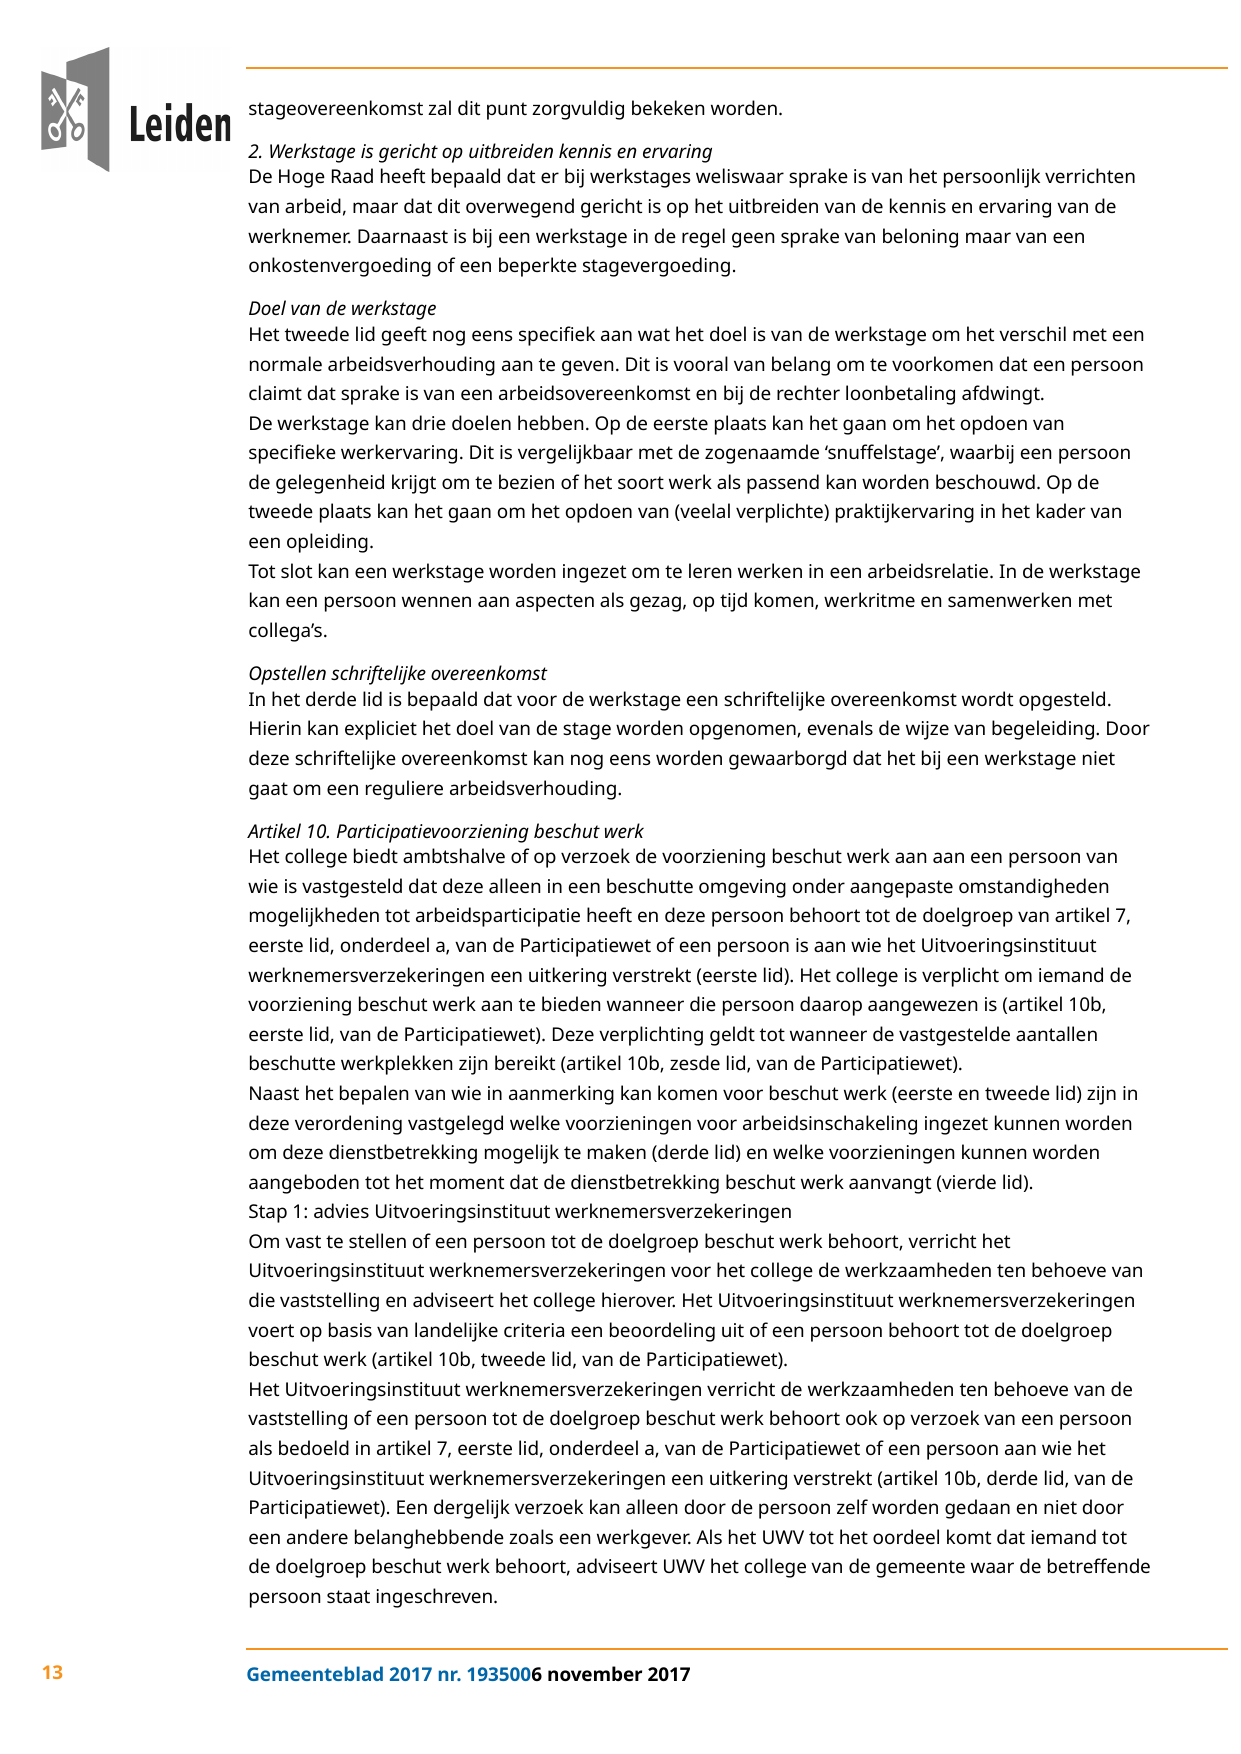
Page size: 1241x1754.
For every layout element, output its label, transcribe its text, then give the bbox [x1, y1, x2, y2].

text 2. Werkstage is gericht op uitbreiden kennis en ervaring [248, 138, 1152, 164]
text De werkstage kan drie doelen hebben. Op de eerste plaats kan het gaan om het opdoen van specifieke werkervaring. Dit is vergelijkbaar met de zogenaamde ‘snuffelstage’, waarbij een persoon de gelegenheid krijgt om te bezien of het soort werk als passend kan worden beschouwd. Op de tweede plaats kan het gaan om het opdoen van (veelal verplichte) praktijkervaring in het kader van een opleiding. [248, 410, 1152, 554]
text Opstellen schriftelijke overeenkomst [248, 660, 1152, 686]
text In het derde lid is bepaald dat voor de werkstage een schriftelijke overeenkomst wordt opgesteld. Hierin kan expliciet het doel van de stage worden opgenomen, evenals de wijze van begeleiding. Door deze schriftelijke overeenkomst kan nog eens worden gewaarborgd dat het bij een werkstage niet gaat om een reguliere arbeidsverhouding. [248, 686, 1152, 800]
text stageovereenkomst zal dit punt zorgvuldig bekeken worden. [248, 95, 1152, 121]
text De Hoge Raad heeft bepaald dat er bij werkstages weliswaar sprake is van het persoonlijk verrichten van arbeid, maar dat dit overwegend gericht is op het uitbreiden van de kennis en ervaring van de werknemer. Daarnaast is bij een werkstage in de regel geen sprake van beloning maar van een onkostenvergoeding of een beperkte stagevergoeding. [248, 164, 1152, 278]
text Doel van de werkstage [248, 296, 1152, 321]
text Tot slot kan een werkstage worden ingezet om te leren werken in een arbeidsrelatie. In de werkstage kan een persoon wennen aan aspecten als gezag, op tijd komen, werkritme en samenwerken met collega’s. [248, 558, 1152, 643]
picture [41, 47, 231, 172]
text Naast het bepalen van wie in aanmerking kan komen voor beschut werk (eerste en tweede lid) zijn in deze verordening vastgelegd welke voorzieningen voor arbeidsinschakeling ingezet kunnen worden om deze dienstbetrekking mogelijk te maken (derde lid) en welke voorzieningen kunnen worden aangeboden tot het moment dat de dienstbetrekking beschut werk aanvangt (vierde lid). [248, 1080, 1152, 1195]
text Het tweede lid geeft nog eens specifiek aan wat het doel is van de werkstage om het verschil met een normale arbeidsverhouding aan te geven. Dit is vooral van belang om te voorkomen dat een persoon claimt dat sprake is van een arbeidsovereenkomst en bij de rechter loonbetaling afdwingt. [248, 321, 1152, 406]
text Stap 1: advies Uitvoeringsinstituut werknemersverzekeringen [248, 1198, 1152, 1224]
text Om vast te stellen of een persoon tot de doelgroep beschut werk behoort, verricht het Uitvoeringsinstituut werknemersverzekeringen voor het college de werkzaamheden ten behoeve van die vaststelling en adviseert het college hierover. Het Uitvoeringsinstituut werknemersverzekeringen voert op basis van landelijke criteria een beoordeling uit of een persoon behoort tot de doelgroep beschut werk (artikel 10b, tweede lid, van de Participatiewet). [248, 1228, 1152, 1372]
text Het Uitvoeringsinstituut werknemersverzekeringen verricht de werkzaamheden ten behoeve van de vaststelling of een persoon tot de doelgroep beschut werk behoort ook op verzoek van een persoon als bedoeld in artikel 7, eerste lid, onderdeel a, van de Participatiewet of een persoon aan wie het Uitvoeringsinstituut werknemersverzekeringen een uitkering verstrekt (artikel 10b, derde lid, van de Participatiewet). Een dergelijk verzoek kan alleen door de persoon zelf worden gedaan en niet door een andere belanghebbende zoals een werkgever. Als het UWV tot het oordeel komt dat iemand tot de doelgroep beschut werk behoort, adviseert UWV het college van de gemeente waar de betreffende persoon staat ingeschreven. [248, 1376, 1152, 1609]
text Het college biedt ambtshalve of op verzoek de voorziening beschut werk aan aan een persoon van wie is vastgesteld dat deze alleen in een beschutte omgeving onder aangepaste omstandigheden mogelijkheden tot arbeidsparticipatie heeft en deze persoon behoort tot de doelgroep van artikel 7, eerste lid, onderdeel a, van de Participatiewet of een persoon is aan wie het Uitvoeringsinstituut werknemersverzekeringen een uitkering verstrekt (eerste lid). Het college is verplicht om iemand de voorziening beschut werk aan te bieden wanneer die persoon daarop aangewezen is (artikel 10b, eerste lid, van de Participatiewet). Deze verplichting geldt tot wanneer de vastgestelde aantallen beschutte werkplekken zijn bereikt (artikel 10b, zesde lid, van de Participatiewet). [248, 843, 1152, 1076]
text Artikel 10. Participatievoorziening beschut werk [248, 818, 1152, 843]
